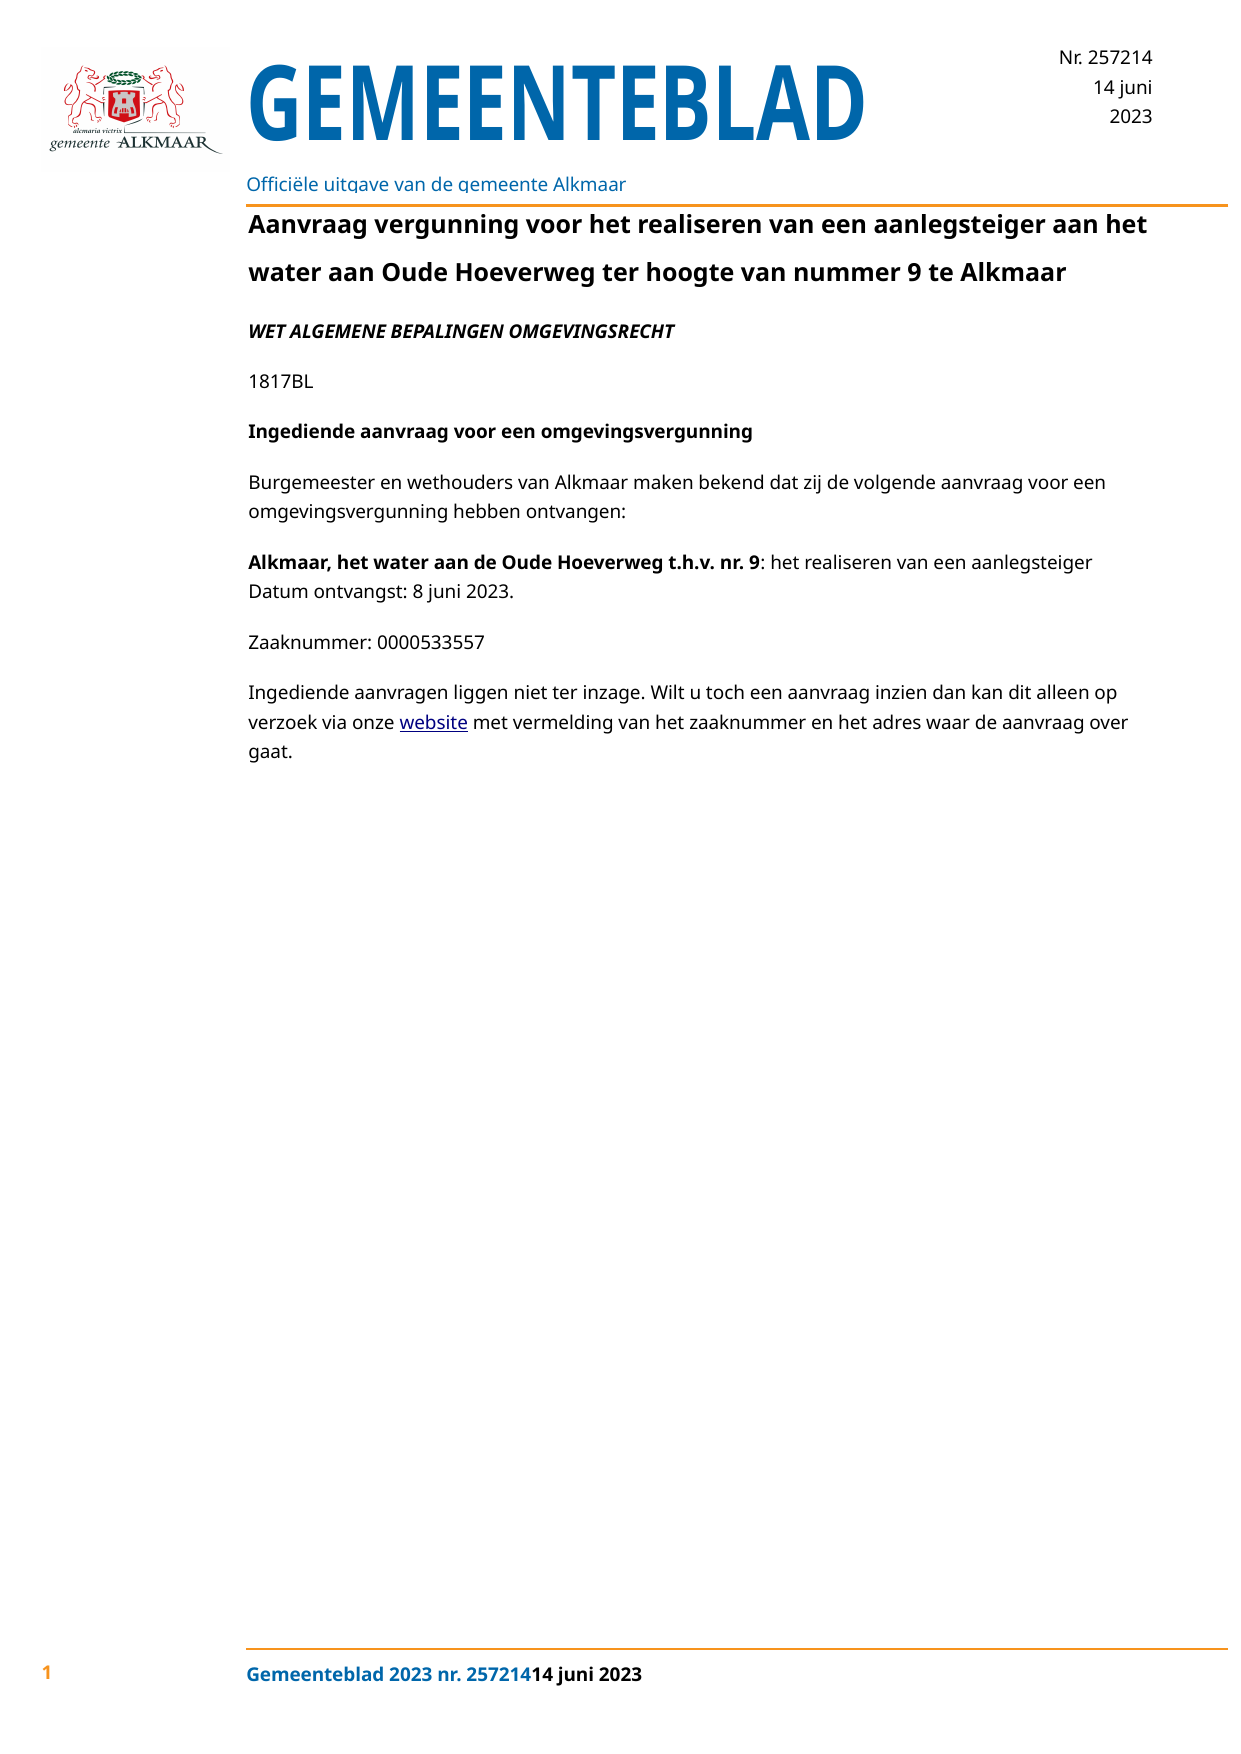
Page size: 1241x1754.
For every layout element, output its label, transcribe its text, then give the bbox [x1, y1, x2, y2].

text Ingediende aanvraag voor een omgevingsvergunning [248, 419, 1152, 444]
text Burgemeester en wethouders van Alkmaar maken bekend dat zij de volgende aanvraag voor een omgevingsvergunning hebben ontvangen: [248, 469, 1152, 524]
text Alkmaar, het water aan de Oude Hoeverweg t.h.v. nr. 9: het realiseren van een aanlegsteiger Datum ontvangst: 8 juni 2023. [248, 549, 1152, 604]
text 1817BL [248, 368, 1152, 394]
text Aanvraag vergunning voor het realiseren van een aanlegsteiger aan het water aan Oude Hoeverweg ter hoogte van nummer 9 te Alkmaar [248, 207, 1152, 288]
picture [41, 47, 231, 172]
text Zaaknummer: 0000533557 [248, 629, 1152, 655]
text Ingediende aanvragen liggen niet ter inzage. Wilt u toch een aanvraag inzien dan kan dit alleen op verzoek via onze website met vermelding van het zaaknummer en het adres waar de aanvraag over gaat. [248, 679, 1152, 764]
text WET ALGEMENE BEPALINGEN OMGEVINGSRECHT [248, 318, 1152, 344]
